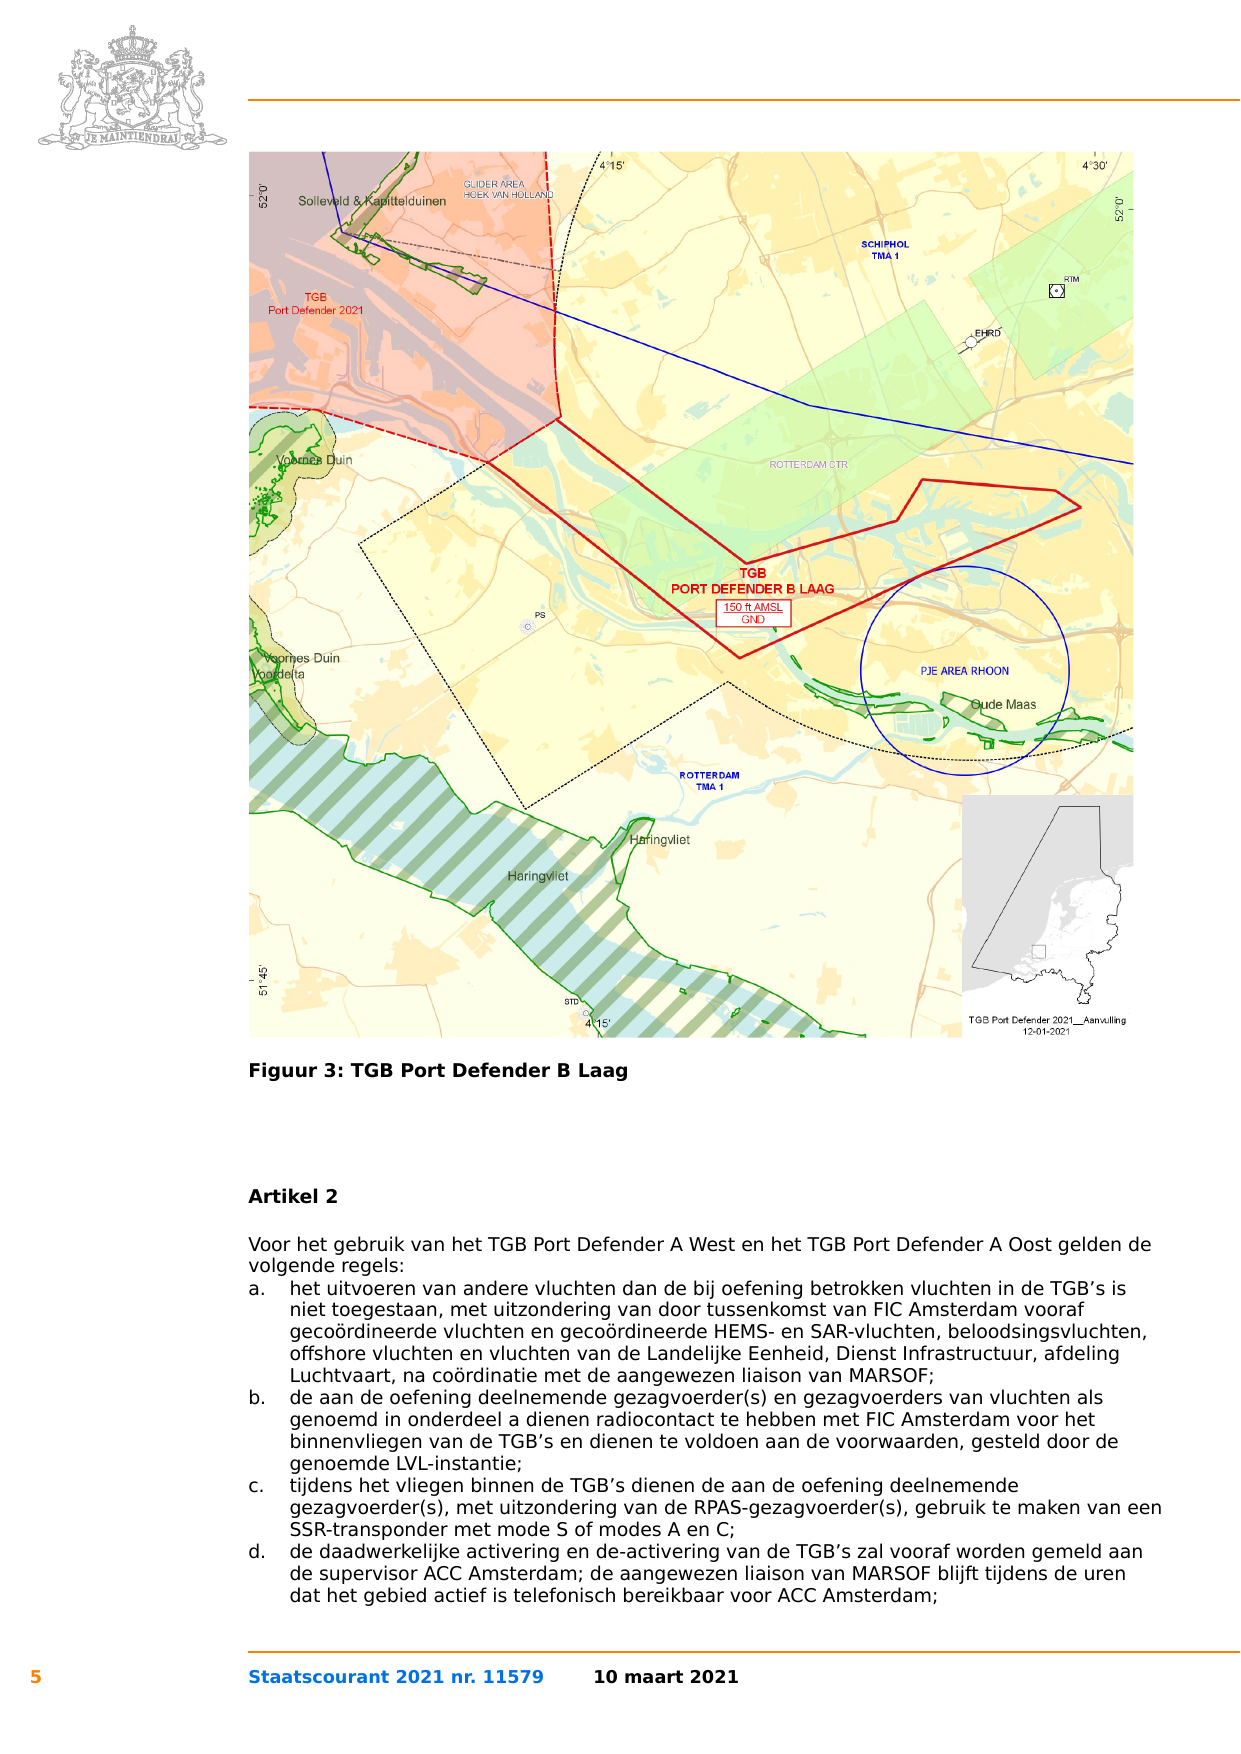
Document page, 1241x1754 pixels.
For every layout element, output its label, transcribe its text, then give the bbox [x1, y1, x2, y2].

text a. het uitvoeren van andere vluchten dan de bij oefening betrokken vluchten in de TGB’s is niet toegestaan, met uitzondering van door tussenkomst van FIC Amsterdam vooraf gecoördineerde vluchten en gecoördineerde HEMS- en SAR-vluchten, beloodsingsvluchten, offshore vluchten en vluchten van de Landelijke Eenheid, Dienst Infrastructuur, afdeling Luchtvaart, na coördinatie met de aangewezen liaison van MARSOF; [248, 1277, 1163, 1387]
picture [248, 151, 1134, 1038]
text Figuur 3: TGB Port Defender B Laag [248, 1059, 1134, 1081]
picture [38, 25, 227, 150]
text d. de daadwerkelijke activering en de-activering van de TGB’s zal vooraf worden gemeld aan de supervisor ACC Amsterdam; de aangewezen liaison van MARSOF blijft tijdens de uren dat het gebied actief is telefonisch bereikbaar voor ACC Amsterdam; [248, 1541, 1163, 1607]
text c. tijdens het vliegen binnen de TGB’s dienen de aan de oefening deelnemende gezagvoerder(s), met uitzondering van de RPAS-gezagvoerder(s), gebruik te maken van een SSR-transponder met mode S of modes A en C; [248, 1475, 1163, 1541]
subtitle Artikel 2 [248, 1186, 1163, 1208]
text b. de aan de oefening deelnemende gezagvoerder(s) en gezagvoerders van vluchten als genoemd in onderdeel a dienen radiocontact te hebben met FIC Amsterdam voor het binnenvliegen van de TGB’s en dienen te voldoen aan de voorwaarden, gesteld door de genoemde LVL-instantie; [248, 1387, 1163, 1475]
text Voor het gebruik van het TGB Port Defender A West en het TGB Port Defender A Oost gelden de volgende regels: [248, 1233, 1163, 1277]
